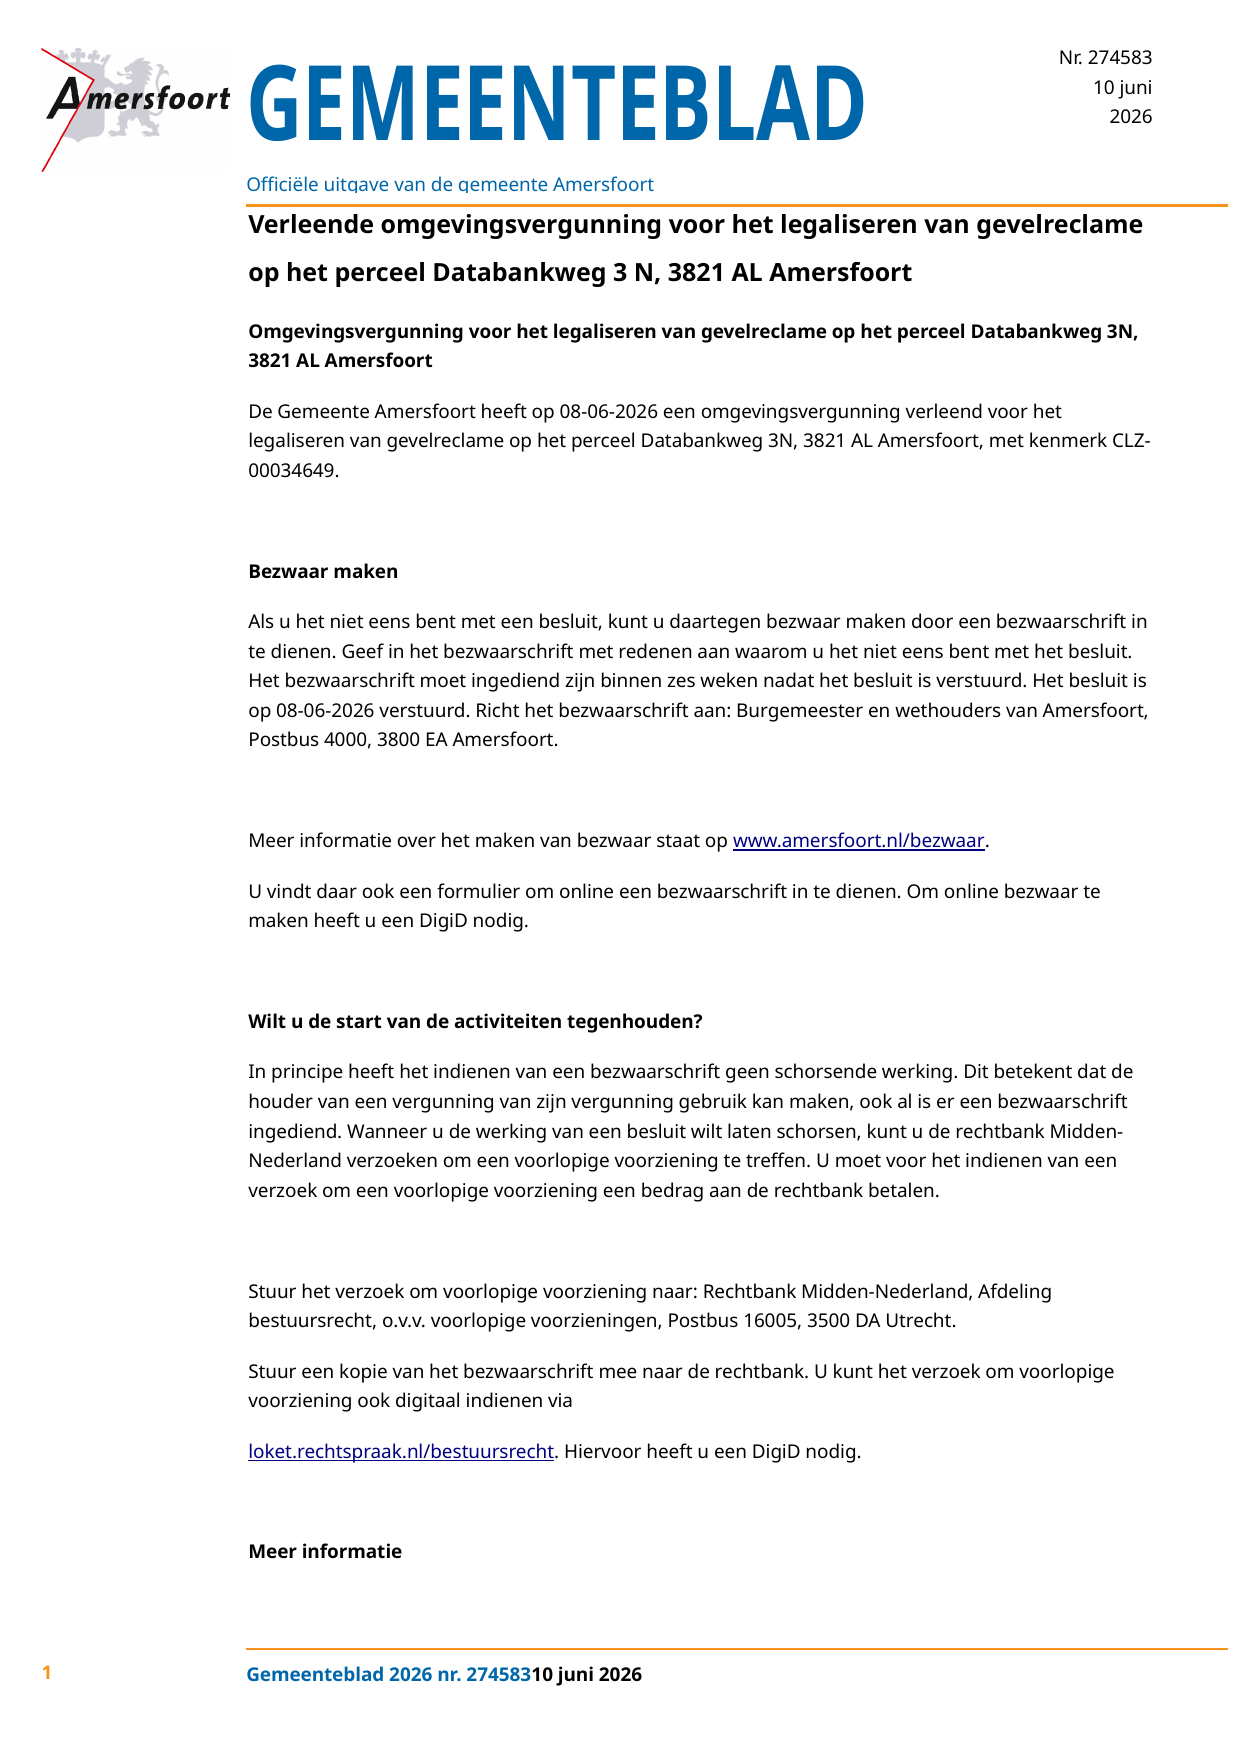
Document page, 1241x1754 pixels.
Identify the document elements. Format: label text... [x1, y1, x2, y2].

text De Gemeente Amersfoort heeft op 08-06-2026 een omgevingsvergunning verleend voor het legaliseren van gevelreclame op het perceel Databankweg 3N, 3821 AL Amersfoort, met kenmerk CLZ-00034649. [248, 398, 1152, 483]
text Stuur het verzoek om voorlopige voorziening naar: Rechtbank Midden-Nederland, Afdeling bestuursrecht, o.v.v. voorlopige voorzieningen, Postbus 16005, 3500 DA Utrecht. [248, 1278, 1152, 1333]
text Omgevingsvergunning voor het legaliseren van gevelreclame op het perceel Databankweg 3N, 3821 AL Amersfoort [248, 318, 1152, 373]
text Als u het niet eens bent met een besluit, kunt u daartegen bezwaar maken door een bezwaarschrift in te dienen. Geef in het bezwaarschrift met redenen aan waarom u het niet eens bent met het besluit. Het bezwaarschrift moet ingediend zijn binnen zes weken nadat het besluit is verstuurd. Het besluit is op 08-06-2026 verstuurd. Richt het bezwaarschrift aan: Burgemeester en wethouders van Amersfoort, Postbus 4000, 3800 EA Amersfoort. [248, 608, 1152, 752]
text Verleende omgevingsvergunning voor het legaliseren van gevelreclame op het perceel Databankweg 3 N, 3821 AL Amersfoort [248, 207, 1152, 288]
text In principe heeft het indienen van een bezwaarschrift geen schorsende werking. Dit betekent dat de houder van een vergunning van zijn vergunning gebruik kan maken, ook al is er een bezwaarschrift ingediend. Wanneer u de werking van een besluit wilt laten schorsen, kunt u de rechtbank Midden-Nederland verzoeken om een voorlopige voorziening te treffen. U moet voor het indienen van een verzoek om een voorlopige voorziening een bedrag aan de rechtbank betalen. [248, 1059, 1152, 1203]
text Meer informatie over het maken van bezwaar staat op www.amersfoort.nl/bezwaar. [248, 827, 1152, 853]
text Stuur een kopie van het bezwaarschrift mee naar de rechtbank. U kunt het verzoek om voorlopige voorziening ook digitaal indienen via [248, 1358, 1152, 1413]
text Wilt u de start van de activiteiten tegenhouden? [248, 1008, 1152, 1034]
text U vindt daar ook een formulier om online een bezwaarschrift in te dienen. Om online bezwaar te maken heeft u een DigiD nodig. [248, 878, 1152, 933]
text Meer informatie [248, 1539, 1152, 1564]
text Bezwaar maken [248, 558, 1152, 584]
picture [41, 47, 231, 172]
text loket.rechtspraak.nl/bestuursrecht. Hiervoor heeft u een DigiD nodig. [248, 1438, 1152, 1464]
